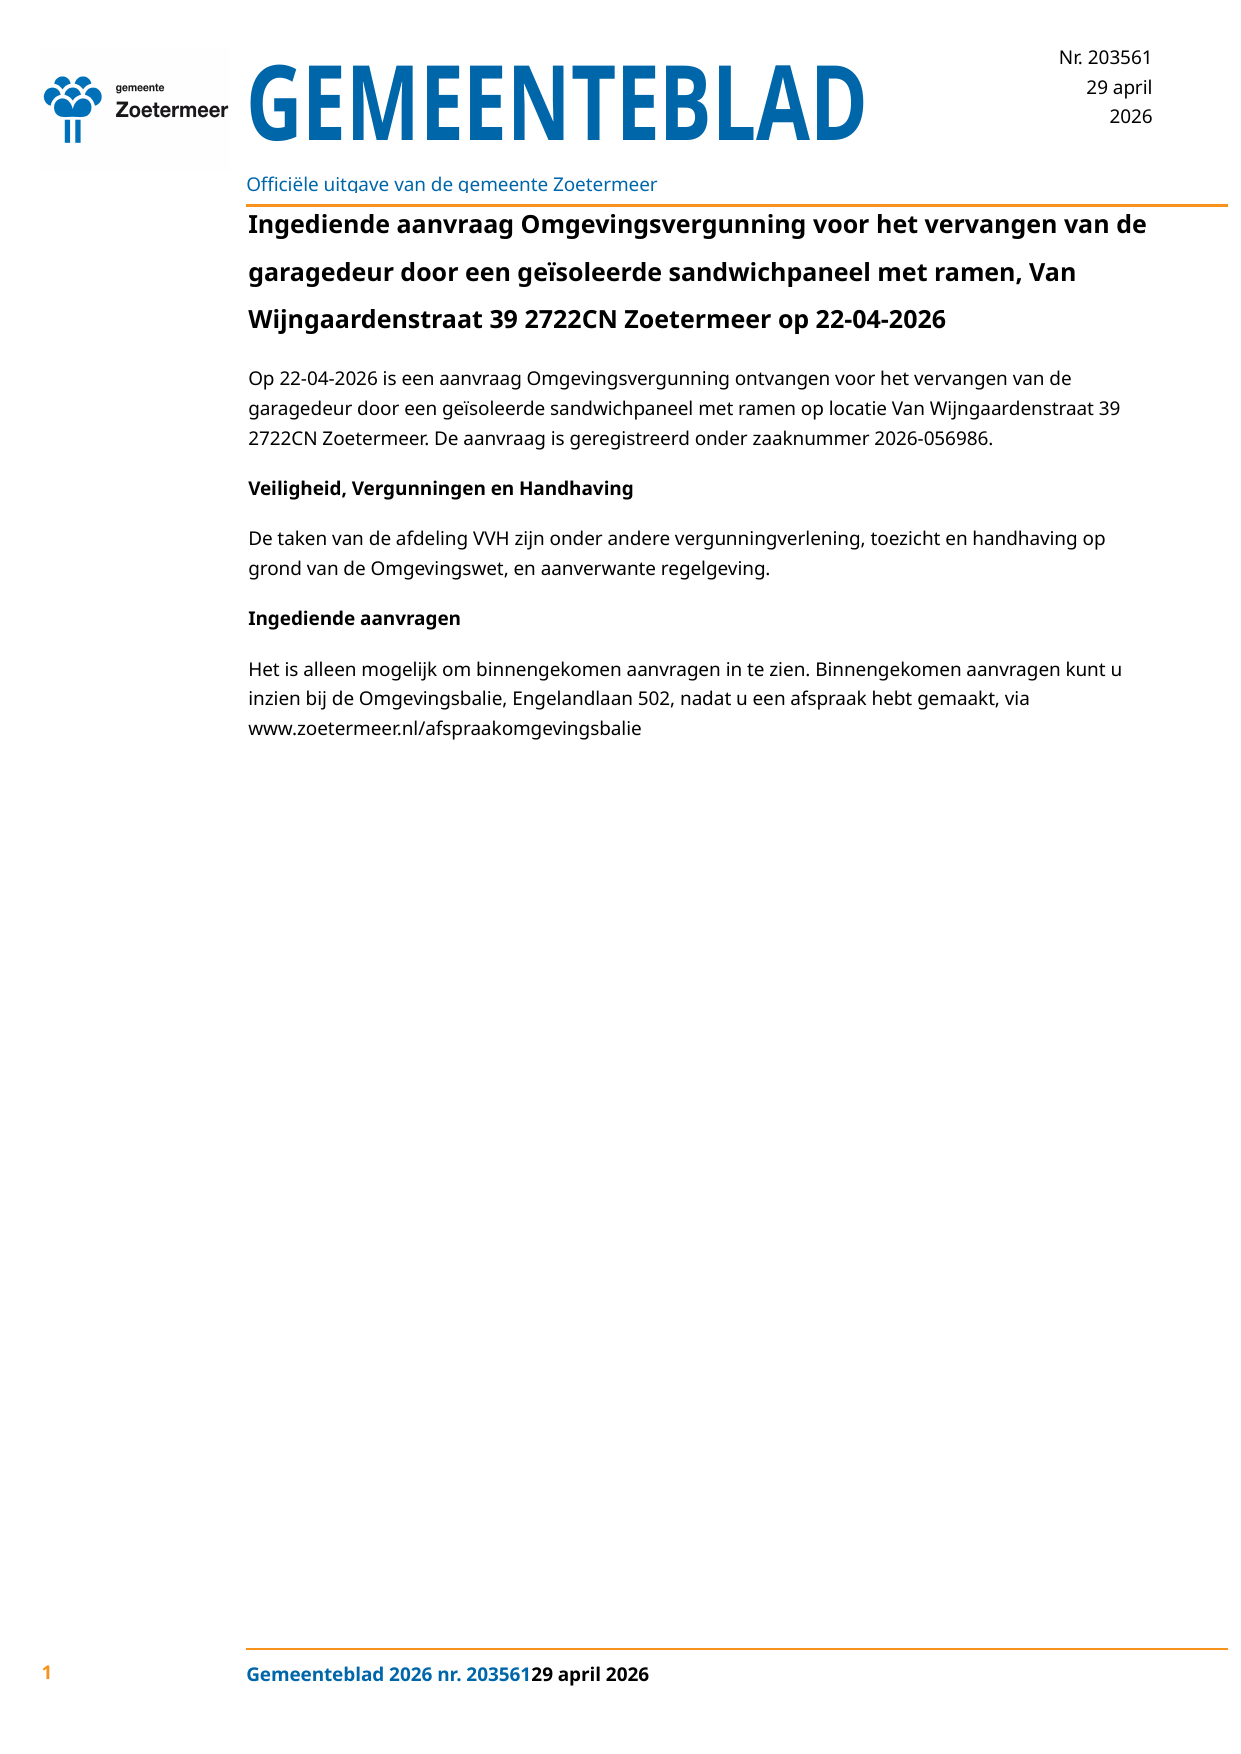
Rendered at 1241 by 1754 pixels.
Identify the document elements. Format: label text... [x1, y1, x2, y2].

text Het is alleen mogelijk om binnengekomen aanvragen in te zien. Binnengekomen aanvragen kunt u inzien bij de Omgevingsbalie, Engelandlaan 502, nadat u een afspraak hebt gemaakt, via www.zoetermeer.nl/afspraakomgevingsbalie [248, 656, 1152, 741]
text Veiligheid, Vergunningen en Handhaving [248, 475, 1152, 501]
text De taken van de afdeling VVH zijn onder andere vergunningverlening, toezicht en handhaving op grond van de Omgevingswet, en aanverwante regelgeving. [248, 526, 1152, 581]
picture [41, 47, 231, 172]
text Op 22-04-2026 is een aanvraag Omgevingsvergunning ontvangen voor het vervangen van de garagedeur door een geïsoleerde sandwichpaneel met ramen op locatie Van Wijngaardenstraat 39 2722CN Zoetermeer. De aanvraag is geregistreerd onder zaaknummer 2026-056986. [248, 366, 1152, 450]
text Ingediende aanvragen [248, 606, 1152, 631]
text Ingediende aanvraag Omgevingsvergunning voor het vervangen van de garagedeur door een geïsoleerde sandwichpaneel met ramen, Van Wijngaardenstraat 39 2722CN Zoetermeer op 22-04-2026 [248, 207, 1152, 336]
